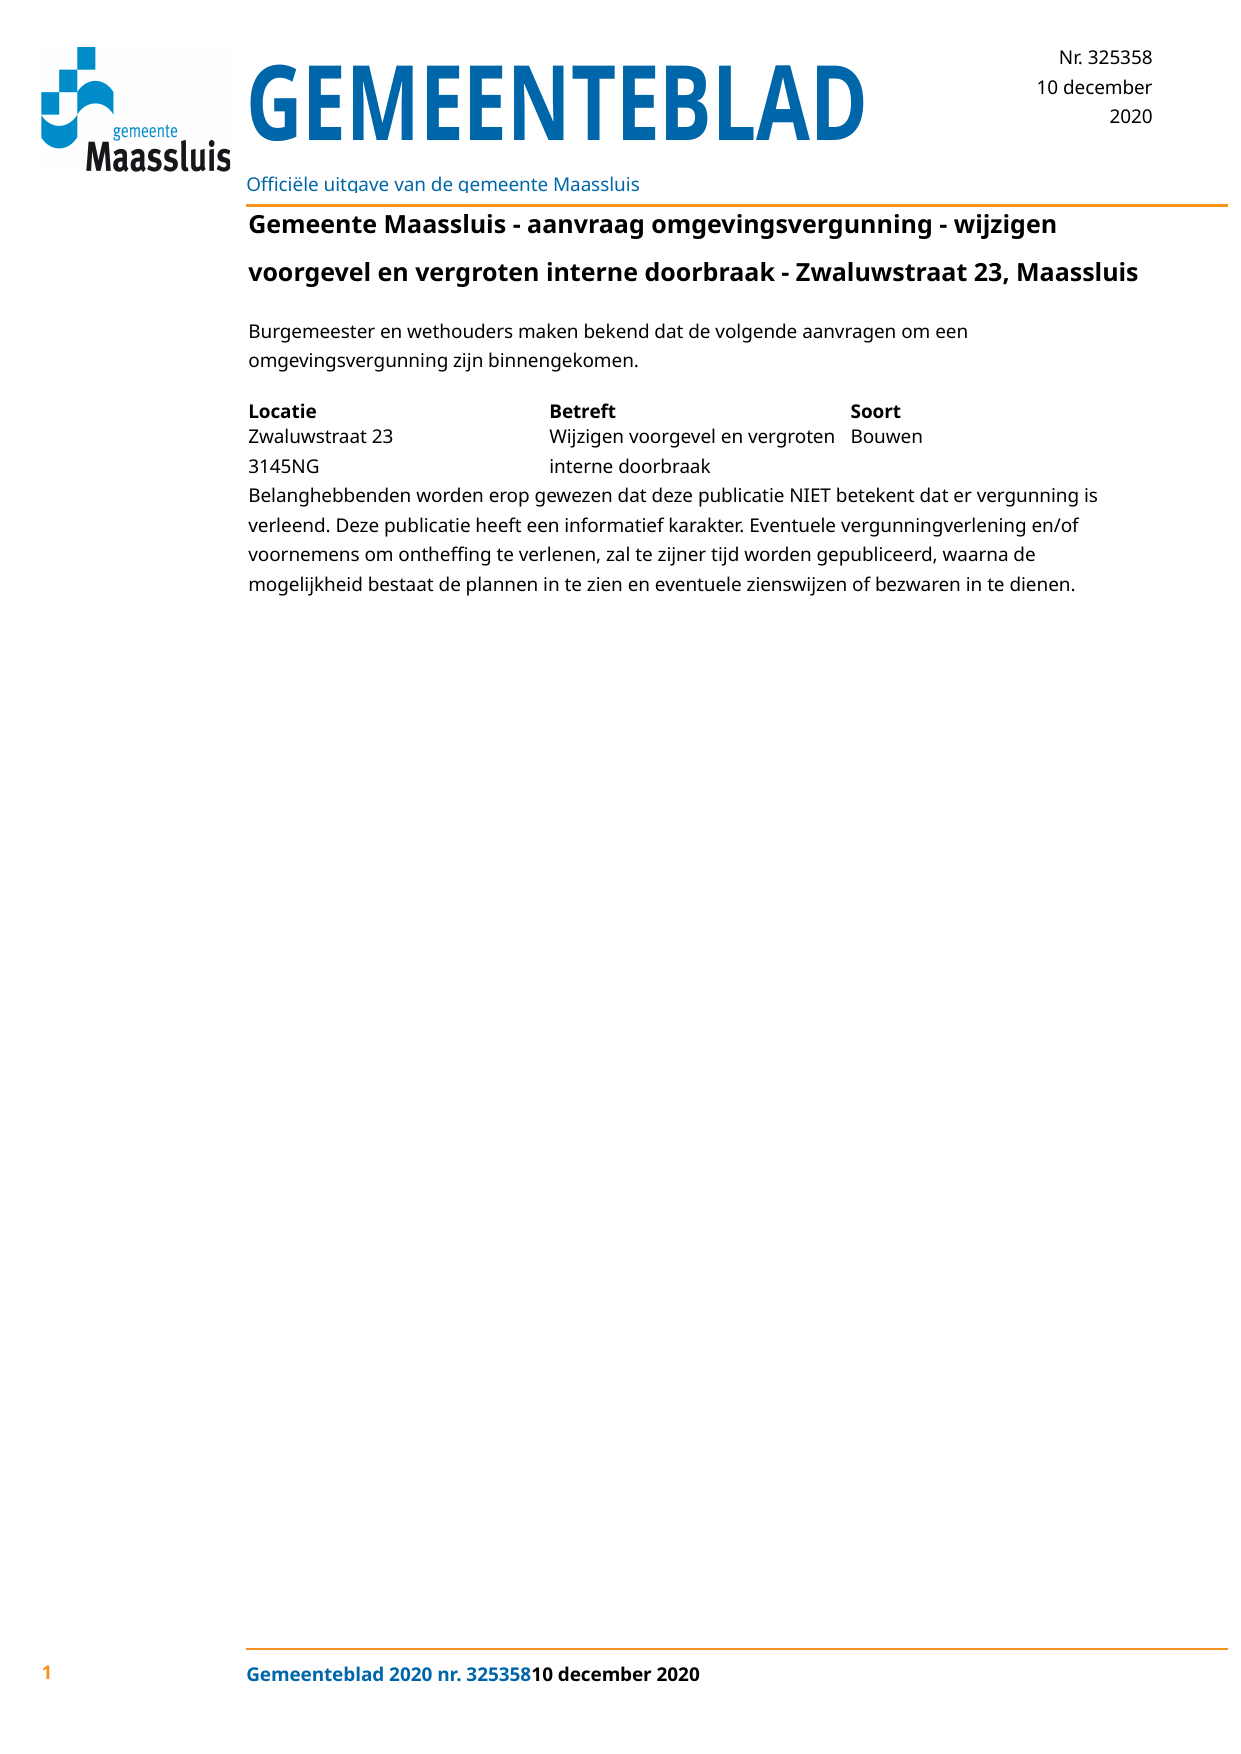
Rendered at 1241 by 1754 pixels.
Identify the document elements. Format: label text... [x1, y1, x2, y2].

text Belanghebbenden worden erop gewezen dat deze publicatie NIET betekent dat er vergunning is verleend. Deze publicatie heeft een informatief karakter. Eventuele vergunningverlening en/of voornemens om ontheffing te verlenen, zal te zijner tijd worden gepubliceerd, waarna de mogelijkheid bestaat de plannen in te zien en eventuele zienswijzen of bezwaren in te dienen. [248, 482, 1152, 597]
picture [41, 47, 231, 172]
table_cell Wijzigen voorgevel en vergroten interne doorbraak [549, 424, 850, 479]
table_header Betreft [549, 398, 850, 424]
text Gemeente Maassluis - aanvraag omgevingsvergunning - wijzigen voorgevel en vergroten interne doorbraak - Zwaluwstraat 23, Maassluis [248, 207, 1152, 288]
text Burgemeester en wethouders maken bekend dat de volgende aanvragen om een omgevingsvergunning zijn binnengekomen. [248, 318, 1152, 373]
table_header Soort [850, 398, 1152, 424]
table_header Locatie [248, 398, 549, 424]
picture [41, 47, 77, 92]
table_cell Zwaluwstraat 23 3145NG [248, 424, 549, 479]
table_cell Bouwen [850, 424, 1152, 479]
